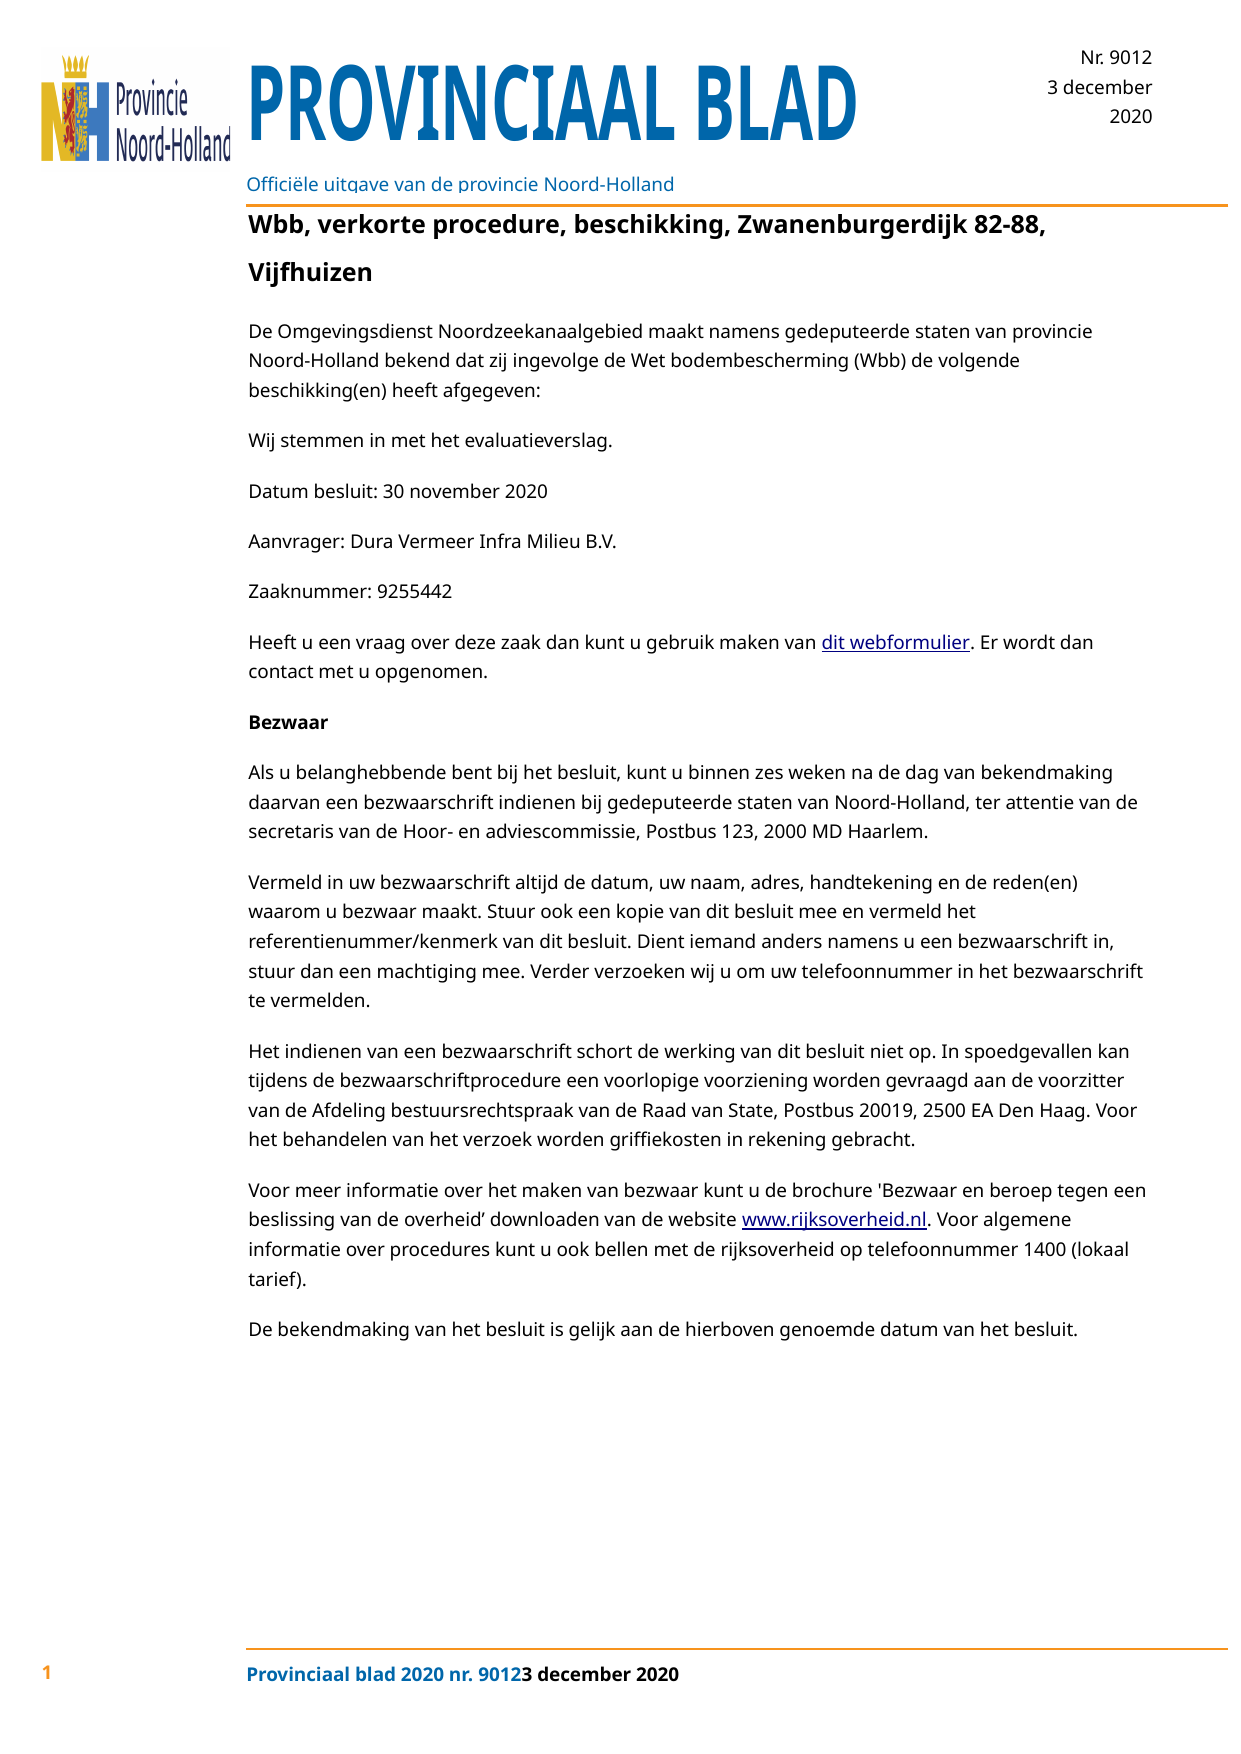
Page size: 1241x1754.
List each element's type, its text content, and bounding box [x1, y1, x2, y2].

text Zaaknummer: 9255442 [248, 579, 1152, 604]
text Wbb, verkorte procedure, beschikking, Zwanenburgerdijk 82-88, Vijfhuizen [248, 207, 1152, 288]
text Het indienen van een bezwaarschrift schort de werking van dit besluit niet op. In spoedgevallen kan tijdens de bezwaarschriftprocedure een voorlopige voorziening worden gevraagd aan de voorzitter van de Afdeling bestuursrechtspraak van de Raad van State, Postbus 20019, 2500 EA Den Haag. Voor het behandelen van het verzoek worden griffiekosten in rekening gebracht. [248, 1038, 1152, 1152]
text Vermeld in uw bezwaarschrift altijd de datum, uw naam, adres, handtekening en de reden(en) waarom u bezwaar maakt. Stuur ook een kopie van dit besluit mee en vermeld het referentienummer/kenmerk van dit besluit. Dient iemand anders namens u een bezwaarschrift in, stuur dan een machtiging mee. Verder verzoeken wij u om uw telefoonnummer in het bezwaarschrift te vermelden. [248, 869, 1152, 1013]
text Als u belanghebbende bent bij het besluit, kunt u binnen zes weken na de dag van bekendmaking daarvan een bezwaarschrift indienen bij gedeputeerde staten van Noord-Holland, ter attentie van de secretaris van de Hoor- en adviescommissie, Postbus 123, 2000 MD Haarlem. [248, 759, 1152, 844]
text Wij stemmen in met het evaluatieverslag. [248, 427, 1152, 453]
text Heeft u een vraag over deze zaak dan kunt u gebruik maken van dit webformulier. Er wordt dan contact met u opgenomen. [248, 629, 1152, 684]
picture [41, 47, 231, 172]
text Aanvrager: Dura Vermeer Infra Milieu B.V. [248, 528, 1152, 554]
text Datum besluit: 30 november 2020 [248, 478, 1152, 504]
text De bekendmaking van het besluit is gelijk aan de hierboven genoemde datum van het besluit. [248, 1316, 1152, 1342]
text Voor meer informatie over het maken van bezwaar kunt u de brochure 'Bezwaar en beroep tegen een beslissing van de overheid’ downloaden van de website www.rijksoverheid.nl. Voor algemene informatie over procedures kunt u ook bellen met de rijksoverheid op telefoonnummer 1400 (lokaal tarief). [248, 1177, 1152, 1292]
text Bezwaar [248, 709, 1152, 735]
text De Omgevingsdienst Noordzeekanaalgebied maakt namens gedeputeerde staten van provincie Noord-Holland bekend dat zij ingevolge de Wet bodembescherming (Wbb) de volgende beschikking(en) heeft afgegeven: [248, 318, 1152, 403]
